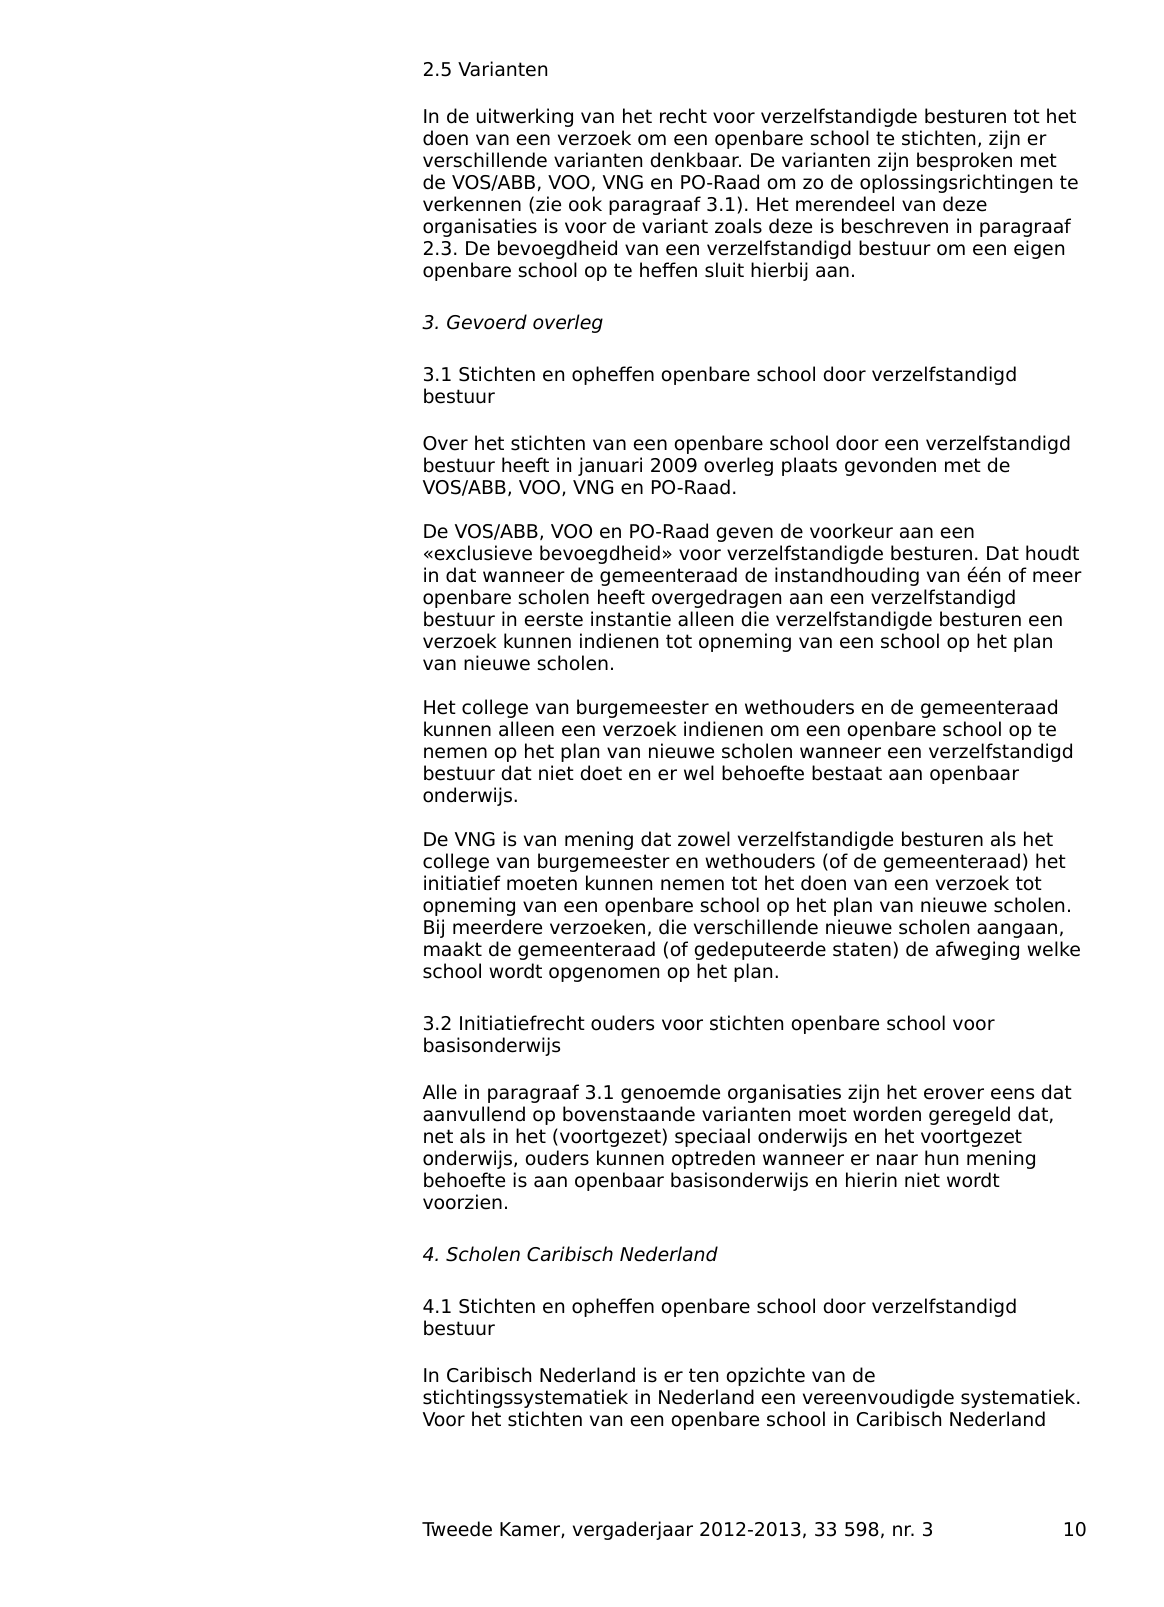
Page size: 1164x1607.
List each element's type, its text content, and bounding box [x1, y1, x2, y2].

text In Caribisch Nederland is er ten opzichte van de stichtingssystematiek in Nederland een vereenvoudigde systematiek. Voor het stichten van een openbare school in Caribisch Nederland [422, 1365, 1087, 1431]
text In de uitwerking van het recht voor verzelfstandigde besturen tot het doen van een verzoek om een openbare school te stichten, zijn er verschillende varianten denkbaar. De varianten zijn besproken met de VOS/ABB, VOO, VNG en PO-Raad om zo de oplossingsrichtingen te verkennen (zie ook paragraaf 3.1). Het merendeel van deze organisaties is voor de variant zoals deze is beschreven in paragraaf 2.3. De bevoegdheid van een verzelfstandigd bestuur om een eigen openbare school op te heffen sluit hierbij aan. [422, 106, 1087, 282]
subtitle 2.5 Varianten [422, 59, 1087, 81]
subtitle 3. Gevoerd overleg [422, 312, 1087, 334]
subtitle 4. Scholen Caribisch Nederland [422, 1244, 1087, 1266]
text Alle in paragraaf 3.1 genoemde organisaties zijn het erover eens dat aanvullend op bovenstaande varianten moet worden geregeld dat, net als in het (voortgezet) speciaal onderwijs en het voortgezet onderwijs, ouders kunnen optreden wanneer er naar hun mening behoefte is aan openbaar basisonderwijs en hierin niet wordt voorzien. [422, 1082, 1087, 1214]
subtitle 3.2 Initiatiefrecht ouders voor stichten openbare school voor basisonderwijs [422, 1013, 1087, 1057]
text Het college van burgemeester en wethouders en de gemeenteraad kunnen alleen een verzoek indienen om een openbare school op te nemen op het plan van nieuwe scholen wanneer een verzelfstandigd bestuur dat niet doet en er wel behoefte bestaat aan openbaar onderwijs. [422, 697, 1087, 807]
text De VNG is van mening dat zowel verzelfstandigde besturen als het college van burgemeester en wethouders (of de gemeenteraad) het initiatief moeten kunnen nemen tot het doen van een verzoek tot opneming van een openbare school op het plan van nieuwe scholen. Bij meerdere verzoeken, die verschillende nieuwe scholen aangaan, maakt de gemeenteraad (of gedeputeerde staten) de afweging welke school wordt opgenomen op het plan. [422, 829, 1087, 983]
subtitle 4.1 Stichten en opheffen openbare school door verzelfstandigd bestuur [422, 1296, 1087, 1340]
text De VOS/ABB, VOO en PO-Raad geven de voorkeur aan een «exclusieve bevoegdheid» voor verzelfstandigde besturen. Dat houdt in dat wanneer de gemeenteraad de instandhouding van één of meer openbare scholen heeft overgedragen aan een verzelfstandigd bestuur in eerste instantie alleen die verzelfstandigde besturen een verzoek kunnen indienen tot opneming van een school op het plan van nieuwe scholen. [422, 521, 1087, 675]
subtitle 3.1 Stichten en opheffen openbare school door verzelfstandigd bestuur [422, 364, 1087, 408]
text Over het stichten van een openbare school door een verzelfstandigd bestuur heeft in januari 2009 overleg plaats gevonden met de VOS/ABB, VOO, VNG en PO-Raad. [422, 433, 1087, 499]
